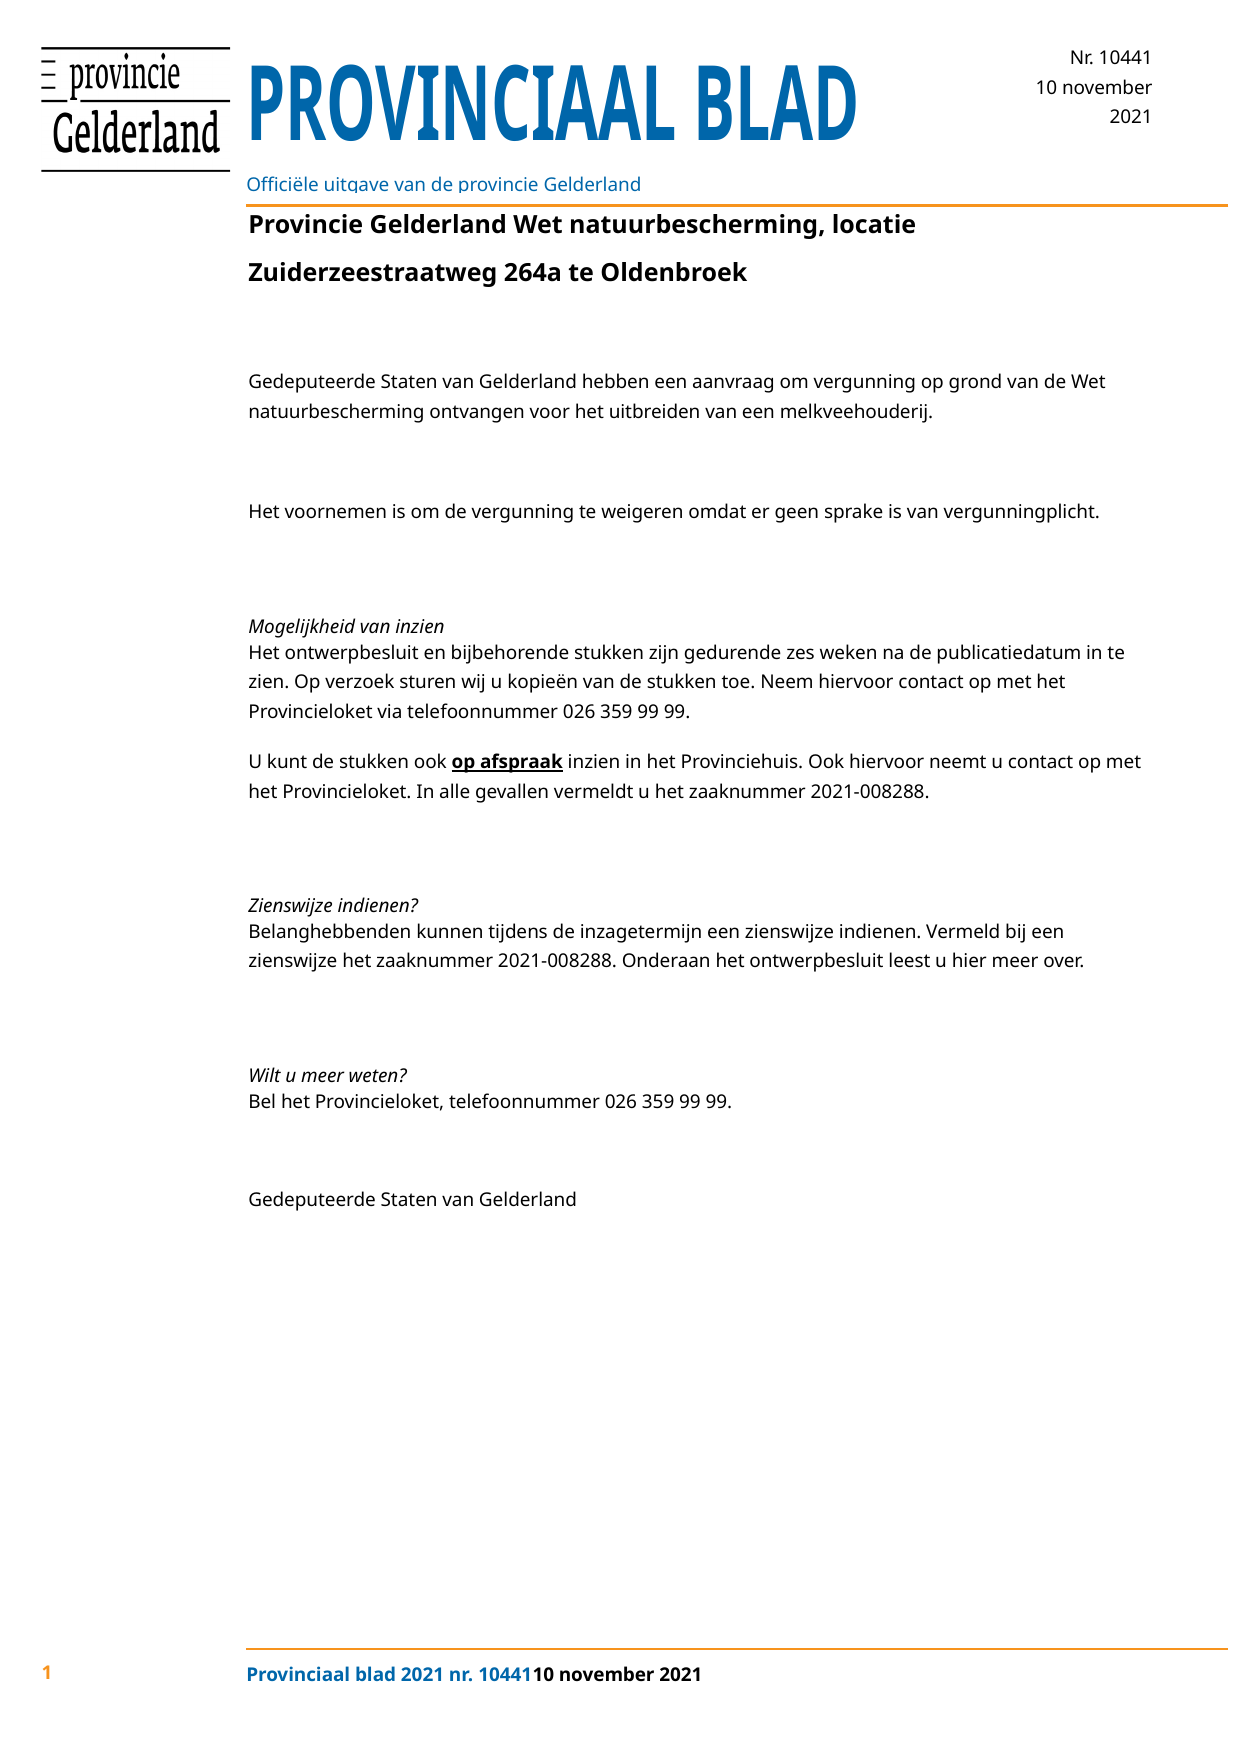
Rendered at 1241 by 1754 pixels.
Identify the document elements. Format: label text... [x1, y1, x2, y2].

text Het voornemen is om de vergunning te weigeren omdat er geen sprake is van vergunningplicht. [248, 499, 1152, 524]
text Bel het Provincieloket, telefoonnummer 026 359 99 99. [248, 1088, 1152, 1113]
text Belanghebbenden kunnen tijdens de inzagetermijn een zienswijze indienen. Vermeld bij een zienswijze het zaaknummer 2021-008288. Onderaan het ontwerpbesluit leest u hier meer over. [248, 918, 1152, 973]
text Wilt u meer weten? [248, 1062, 1152, 1088]
text Gedeputeerde Staten van Gelderland hebben een aanvraag om vergunning op grond van de Wet natuurbescherming ontvangen voor het uitbreiden van een melkveehouderij. [248, 368, 1152, 424]
text Zienswijze indienen? [248, 892, 1152, 918]
picture [41, 47, 231, 172]
text U kunt de stukken ook op afspraak inzien in het Provinciehuis. Ook hiervoor neemt u contact op met het Provincieloket. In alle gevallen vermeldt u het zaaknummer 2021-008288. [248, 748, 1152, 804]
text Mogelijkheid van inzien [248, 613, 1152, 639]
text Provincie Gelderland Wet natuurbescherming, locatie Zuiderzeestraatweg 264a te Oldenbroek [248, 207, 1152, 288]
text Gedeputeerde Staten van Gelderland [248, 1186, 1152, 1212]
text Het ontwerpbesluit en bijbehorende stukken zijn gedurende zes weken na de publicatiedatum in te zien. Op verzoek sturen wij u kopieën van de stukken toe. Neem hiervoor contact op met het Provincieloket via telefoonnummer 026 359 99 99. [248, 639, 1152, 724]
